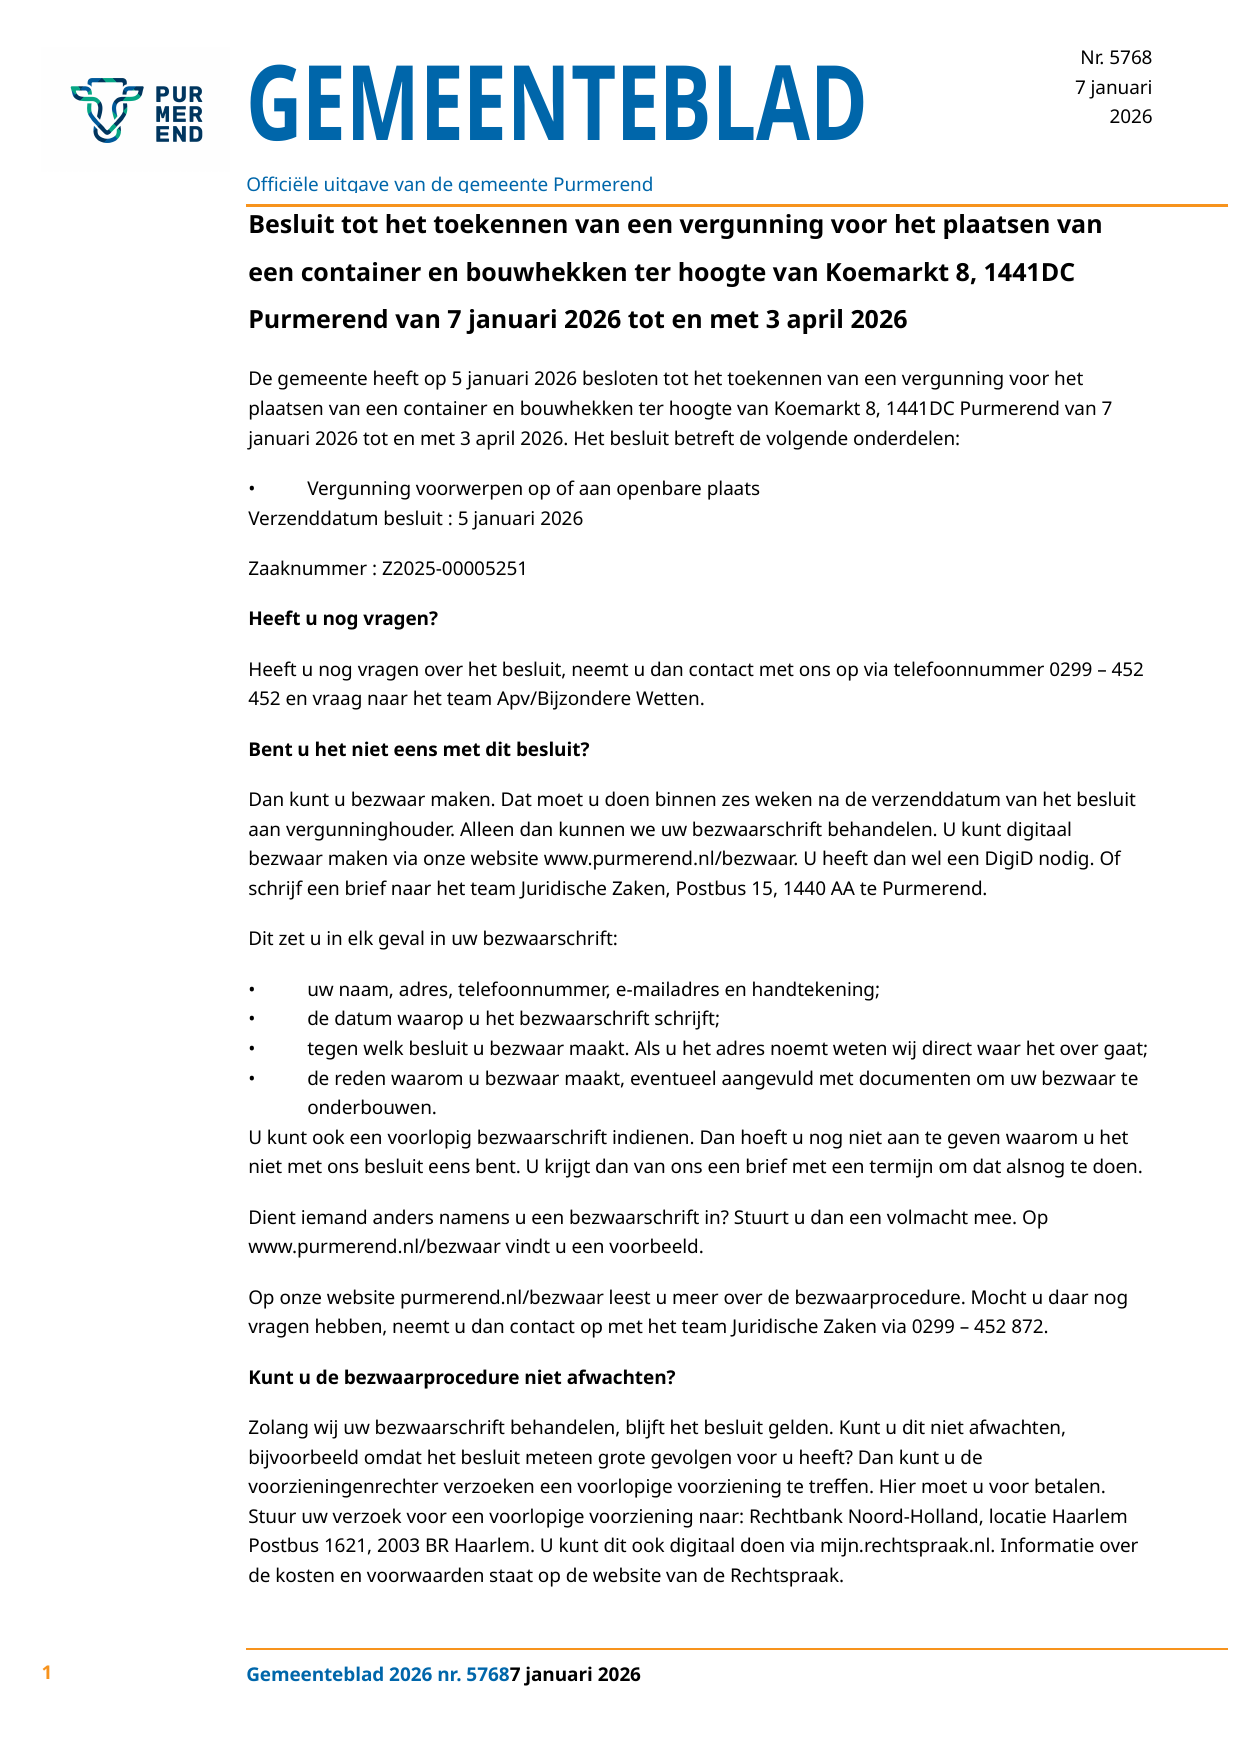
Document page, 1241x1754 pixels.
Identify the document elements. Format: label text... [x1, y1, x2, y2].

text Bent u het niet eens met dit besluit? [248, 736, 1152, 762]
list de datum waarop u het bezwaarschrift schrijft; [248, 1006, 1152, 1031]
text Heeft u nog vragen? [248, 606, 1152, 631]
text Dient iemand anders namens u een bezwaarschrift in? Stuurt u dan een volmacht mee. Op www.purmerend.nl/bezwaar vindt u een voorbeeld. [248, 1204, 1152, 1259]
text Besluit tot het toekennen van een vergunning voor het plaatsen van een container en bouwhekken ter hoogte van Koemarkt 8, 1441DC Purmerend van 7 januari 2026 tot en met 3 april 2026 [248, 207, 1152, 336]
text Op onze website purmerend.nl/bezwaar leest u meer over de bezwaarprocedure. Mocht u daar nog vragen hebben, neemt u dan contact op met het team Juridische Zaken via 0299 – 452 872. [248, 1284, 1152, 1339]
text Verzenddatum besluit : 5 januari 2026 [248, 505, 1152, 530]
text Dan kunt u bezwaar maken. Dat moet u doen binnen zes weken na de verzenddatum van het besluit aan vergunninghouder. Alleen dan kunnen we uw bezwaarschrift behandelen. U kunt digitaal bezwaar maken via onze website www.purmerend.nl/bezwaar. U heeft dan wel een DigiD nodig. Of schrijf een brief naar het team Juridische Zaken, Postbus 15, 1440 AA te Purmerend. [248, 786, 1152, 901]
text Zaaknummer : Z2025-00005251 [248, 555, 1152, 581]
text U kunt ook een voorlopig bezwaarschrift indienen. Dan hoeft u nog niet aan te geven waarom u het niet met ons besluit eens bent. U krijgt dan van ons een brief met een termijn om dat alsnog te doen. [248, 1124, 1152, 1179]
text Zolang wij uw bezwaarschrift behandelen, blijft het besluit gelden. Kunt u dit niet afwachten, bijvoorbeeld omdat het besluit meteen grote gevolgen voor u heeft? Dan kunt u de voorzieningenrechter verzoeken een voorlopige voorziening te treffen. Hier moet u voor betalen. Stuur uw verzoek voor een voorlopige voorziening naar: Rechtbank Noord-Holland, locatie Haarlem Postbus 1621, 2003 BR Haarlem. U kunt dit ook digitaal doen via mijn.rechtspraak.nl. Informatie over de kosten en voorwaarden staat op de website van de Rechtspraak. [248, 1414, 1152, 1588]
text Kunt u de bezwaarprocedure niet afwachten? [248, 1364, 1152, 1389]
list de reden waarom u bezwaar maakt, eventueel aangevuld met documenten om uw bezwaar te onderbouwen. [248, 1065, 1152, 1120]
list Vergunning voorwerpen op of aan openbare plaats [248, 475, 1152, 501]
text Dit zet u in elk geval in uw bezwaarschrift: [248, 926, 1152, 951]
text Heeft u nog vragen over het besluit, neemt u dan contact met ons op via telefoonnummer 0299 – 452 452 en vraag naar het team Apv/Bijzondere Wetten. [248, 656, 1152, 711]
list tegen welk besluit u bezwaar maakt. Als u het adres noemt weten wij direct waar het over gaat; [248, 1035, 1152, 1061]
text De gemeente heeft op 5 januari 2026 besloten tot het toekennen van een vergunning voor het plaatsen van een container en bouwhekken ter hoogte van Koemarkt 8, 1441DC Purmerend van 7 januari 2026 tot en met 3 april 2026. Het besluit betreft de volgende onderdelen: [248, 366, 1152, 450]
picture [41, 47, 231, 172]
list uw naam, adres, telefoonnummer, e-mailadres en handtekening; [248, 976, 1152, 1002]
